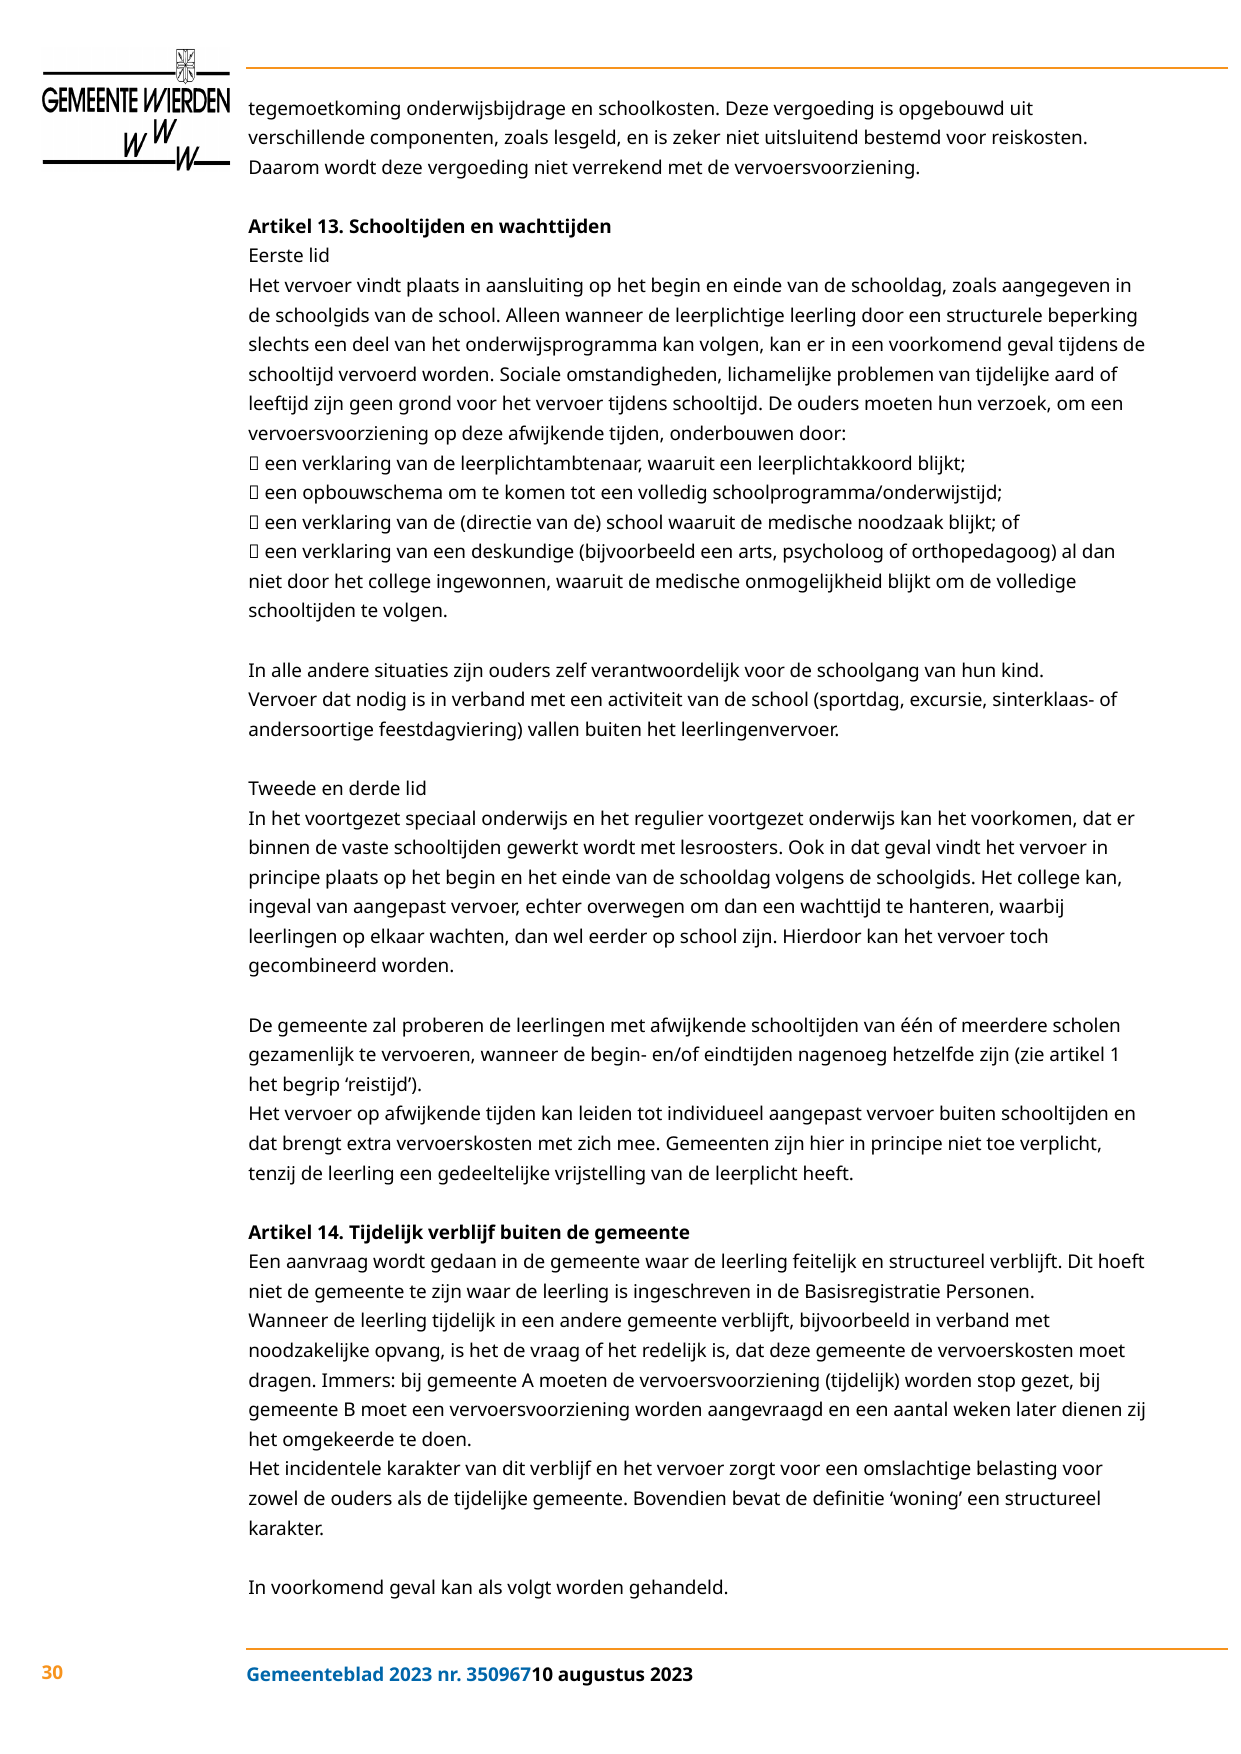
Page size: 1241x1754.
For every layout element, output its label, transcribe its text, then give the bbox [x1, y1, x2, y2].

text Tweede en derde lid [248, 775, 1152, 801]
text In het voortgezet speciaal onderwijs en het regulier voortgezet onderwijs kan het voorkomen, dat er binnen de vaste schooltijden gewerkt wordt met lesroosters. Ook in dat geval vindt het vervoer in principe plaats op het begin en het einde van de schooldag volgens de schoolgids. Het college kan, ingeval van aangepast vervoer, echter overwegen om dan een wachttijd te hanteren, waarbij leerlingen op elkaar wachten, dan wel eerder op school zijn. Hierdoor kan het vervoer toch gecombineerd worden. [248, 805, 1152, 978]
text  een opbouwschema om te komen tot een volledig schoolprogramma/onderwijstijd; [248, 479, 1152, 505]
text De gemeente zal proberen de leerlingen met afwijkende schooltijden van één of meerdere scholen gezamenlijk te vervoeren, wanneer de begin- en/of eindtijden nagenoeg hetzelfde zijn (zie artikel 1 het begrip ‘reistijd’). [248, 1012, 1152, 1097]
text Eerste lid [248, 243, 1152, 268]
text  een verklaring van de leerplichtambtenaar, waaruit een leerplichtakkoord blijkt; [248, 450, 1152, 476]
text Een aanvraag wordt gedaan in de gemeente waar de leerling feitelijk en structureel verblijft. Dit hoeft niet de gemeente te zijn waar de leerling is ingeschreven in de Basisregistratie Personen. [248, 1248, 1152, 1304]
text Artikel 13. Schooltijden en wachttijden [248, 213, 1152, 239]
text Het vervoer op afwijkende tijden kan leiden tot individueel aangepast vervoer buiten schooltijden en dat brengt extra vervoerskosten met zich mee. Gemeenten zijn hier in principe niet toe verplicht, tenzij de leerling een gedeeltelijke vrijstelling van de leerplicht heeft. [248, 1101, 1152, 1186]
text tegemoetkoming onderwijsbijdrage en schoolkosten. Deze vergoeding is opgebouwd uit verschillende componenten, zoals lesgeld, en is zeker niet uitsluitend bestemd voor reiskosten. Daarom wordt deze vergoeding niet verrekend met de vervoersvoorziening. [248, 95, 1152, 180]
text Wanneer de leerling tijdelijk in een andere gemeente verblijft, bijvoorbeeld in verband met noodzakelijke opvang, is het de vraag of het redelijk is, dat deze gemeente de vervoerskosten moet dragen. Immers: bij gemeente A moeten de vervoersvoorziening (tijdelijk) worden stop gezet, bij gemeente B moet een vervoersvoorziening worden aangevraagd en een aantal weken later dienen zij het omgekeerde te doen. [248, 1308, 1152, 1452]
text Het incidentele karakter van dit verblijf en het vervoer zorgt voor een omslachtige belasting voor zowel de ouders als de tijdelijke gemeente. Bovendien bevat de definitie ‘woning’ een structureel karakter. [248, 1456, 1152, 1541]
text Vervoer dat nodig is in verband met een activiteit van de school (sportdag, excursie, sinterklaas- of andersoortige feestdagviering) vallen buiten het leerlingenvervoer. [248, 686, 1152, 742]
text Artikel 14. Tijdelijk verblijf buiten de gemeente [248, 1219, 1152, 1245]
text  een verklaring van een deskundige (bijvoorbeeld een arts, psycholoog of orthopedagoog) al dan niet door het college ingewonnen, waaruit de medische onmogelijkheid blijkt om de volledige schooltijden te volgen. [248, 538, 1152, 623]
text  een verklaring van de (directie van de) school waaruit de medische noodzaak blijkt; of [248, 509, 1152, 535]
text Het vervoer vindt plaats in aansluiting op het begin en einde van de schooldag, zoals aangegeven in de schoolgids van de school. Alleen wanneer de leerplichtige leerling door een structurele beperking slechts een deel van het onderwijsprogramma kan volgen, kan er in een voorkomend geval tijdens de schooltijd vervoerd worden. Sociale omstandigheden, lichamelijke problemen van tijdelijke aard of leeftijd zijn geen grond voor het vervoer tijdens schooltijd. De ouders moeten hun verzoek, om een vervoersvoorziening op deze afwijkende tijden, onderbouwen door: [248, 272, 1152, 446]
text In voorkomend geval kan als volgt worden gehandeld. [248, 1574, 1152, 1600]
picture [41, 47, 231, 172]
text In alle andere situaties zijn ouders zelf verantwoordelijk voor de schoolgang van hun kind. [248, 657, 1152, 683]
